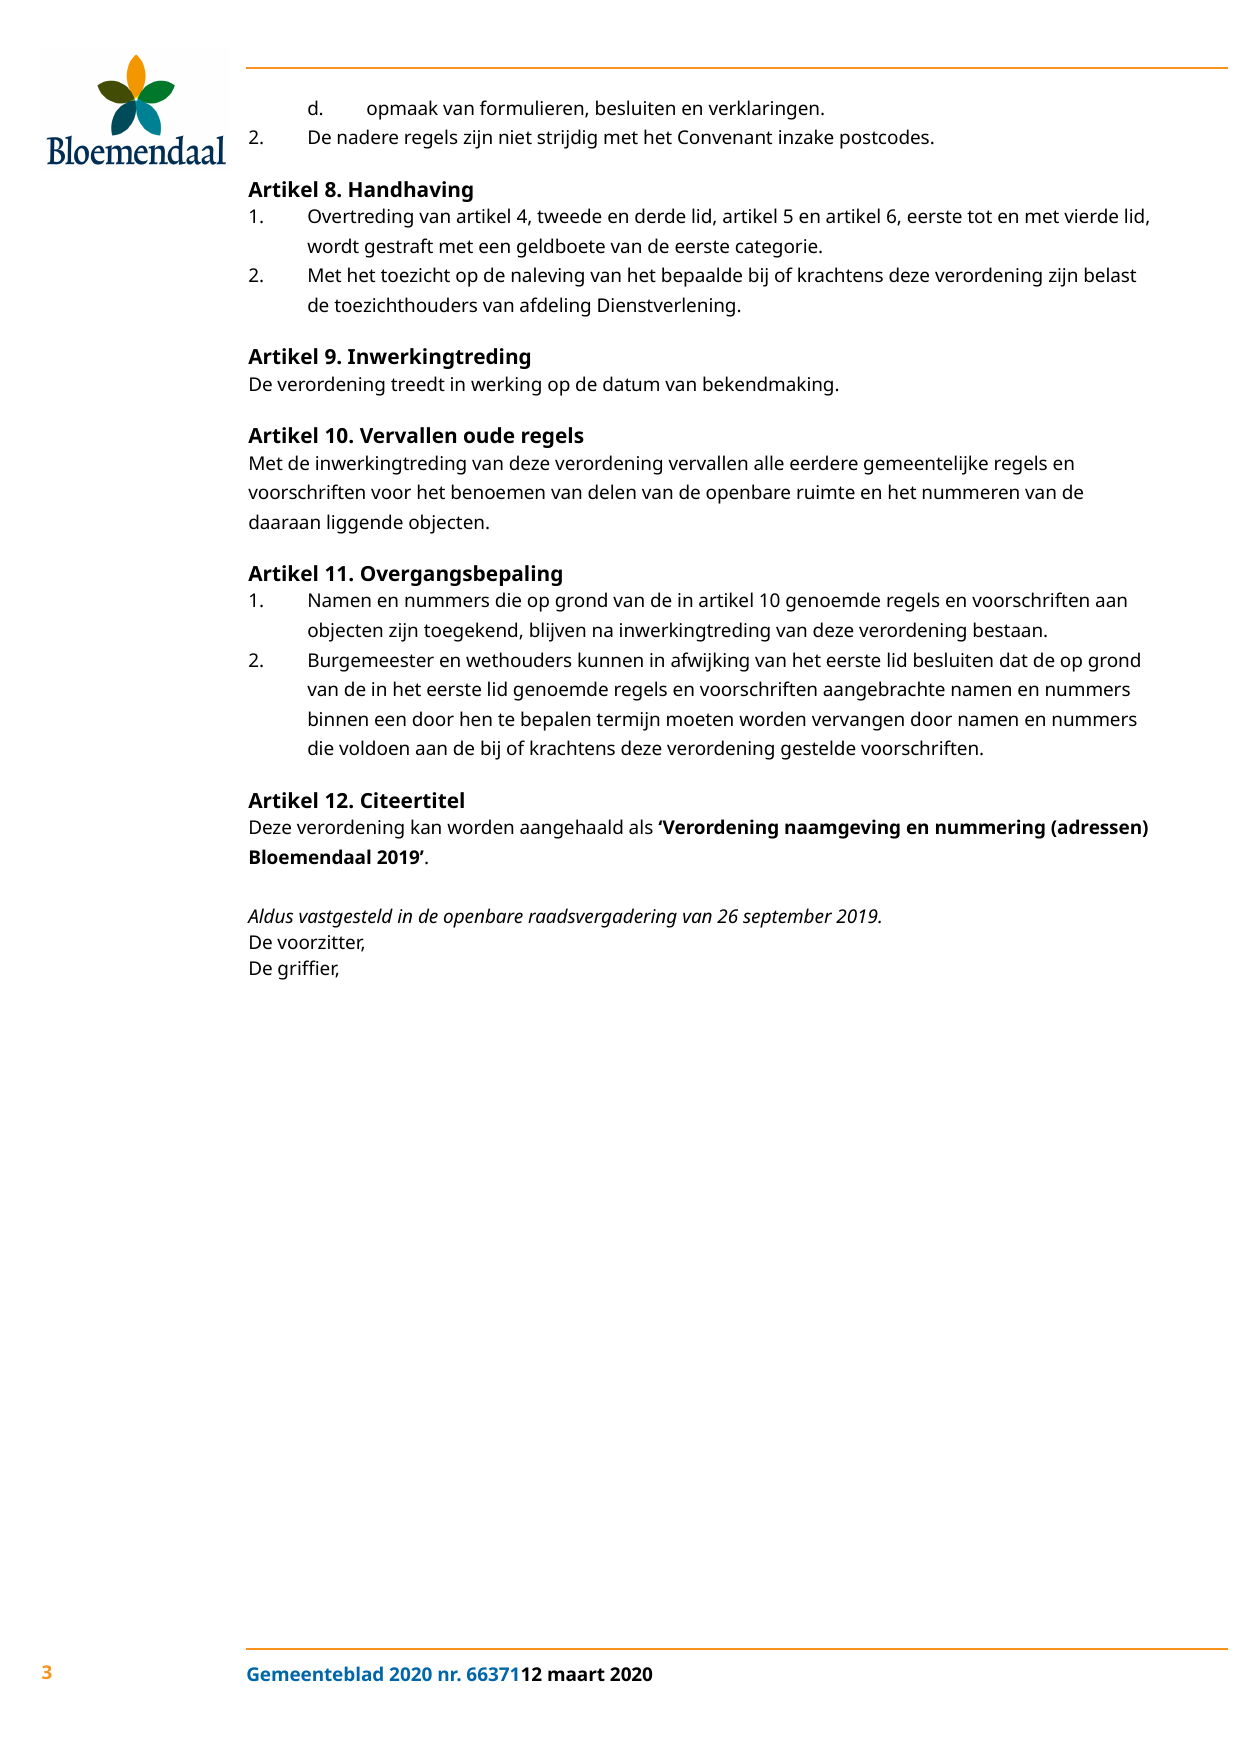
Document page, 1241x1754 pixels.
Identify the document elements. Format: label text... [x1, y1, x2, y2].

text Deze verordening kan worden aangehaald als ‘Verordening naamgeving en nummering (adressen) Bloemendaal 2019’. [248, 814, 1152, 870]
text De verordening treedt in werking op de datum van bekendmaking. [248, 371, 1152, 397]
text De voorzitter, [248, 929, 1152, 955]
list opmaak van formulieren, besluiten en verklaringen. [307, 95, 1152, 121]
list De nadere regels zijn niet strijdig met het Convenant inzake postcodes. [248, 124, 1152, 150]
text Met de inwerkingtreding van deze verordening vervallen alle eerdere gemeentelijke regels en voorschriften voor het benoemen van delen van de openbare ruimte en het nummeren van de daaraan liggende objecten. [248, 450, 1152, 534]
list Overtreding van artikel 4, tweede en derde lid, artikel 5 en artikel 6, eerste tot en met vierde lid, wordt gestraft met een geldboete van de eerste categorie. [248, 203, 1152, 258]
text De griffier, [248, 955, 1152, 980]
text Artikel 8. Handhaving [248, 175, 1152, 203]
list Met het toezicht op de naleving van het bepaalde bij of krachtens deze verordening zijn belast de toezichthouders van afdeling Dienstverlening. [248, 262, 1152, 318]
text Artikel 10. Vervallen oude regels [248, 421, 1152, 450]
list Burgemeester en wethouders kunnen in afwijking van het eerste lid besluiten dat de op grond van de in het eerste lid genoemde regels en voorschriften aangebrachte namen en nummers binnen een door hen te bepalen termijn moeten worden vervangen door namen en nummers die voldoen aan de bij of krachtens deze verordening gestelde voorschriften. [248, 647, 1152, 761]
text Artikel 9. Inwerkingtreding [248, 342, 1152, 371]
text Aldus vastgesteld in de openbare raadsvergadering van 26 september 2019. [248, 903, 1152, 929]
text Artikel 12. Citeertitel [248, 786, 1152, 814]
text Artikel 11. Overgangsbepaling [248, 559, 1152, 588]
list Namen en nummers die op grond van de in artikel 10 genoemde regels en voorschriften aan objecten zijn toegekend, blijven na inwerkingtreding van deze verordening bestaan. [248, 588, 1152, 643]
picture [41, 47, 231, 172]
